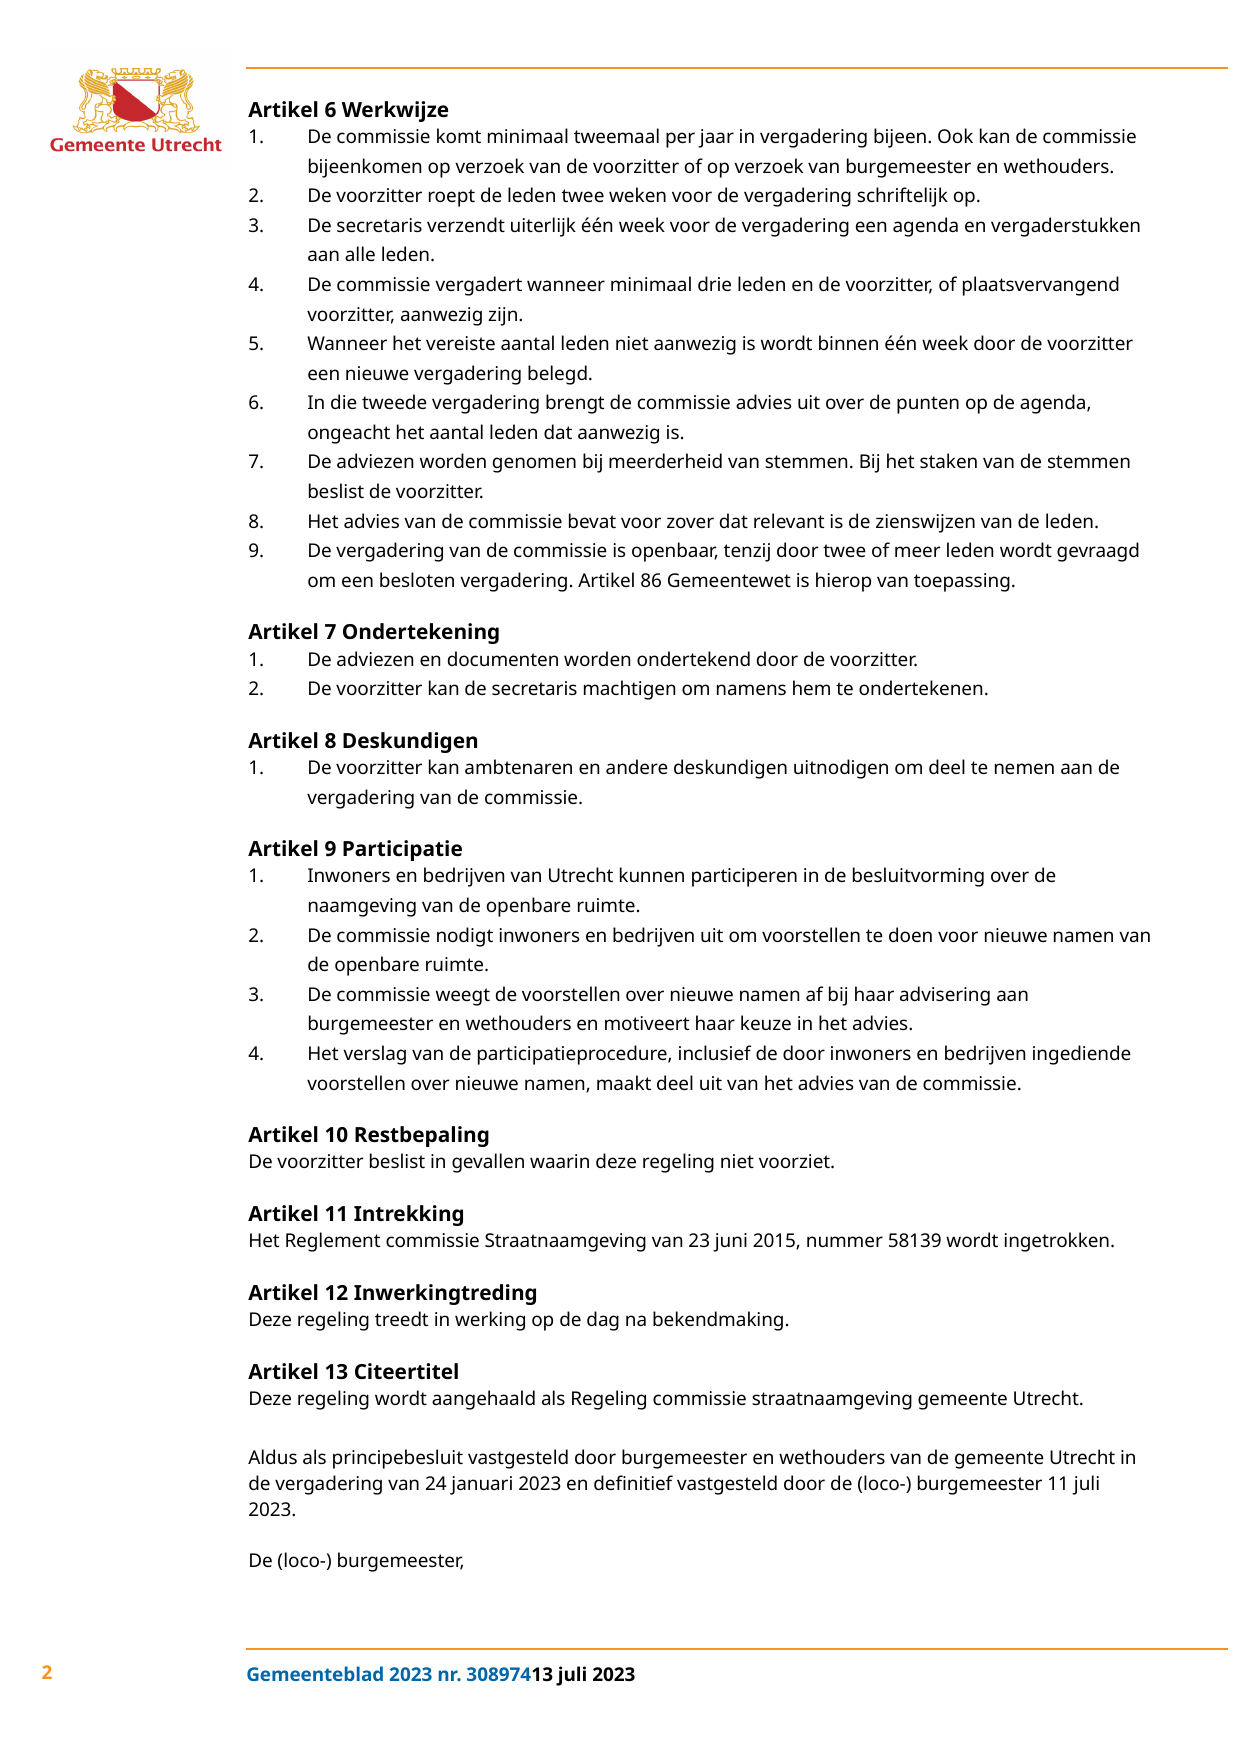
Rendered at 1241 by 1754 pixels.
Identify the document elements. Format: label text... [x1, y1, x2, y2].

list De commissie komt minimaal tweemaal per jaar in vergadering bijeen. Ook kan de commissie bijeenkomen op verzoek van de voorzitter of op verzoek van burgemeester en wethouders. [248, 123, 1152, 178]
list De commissie weegt de voorstellen over nieuwe namen af bij haar advisering aan burgemeester en wethouders en motiveert haar keuze in het advies. [248, 981, 1152, 1036]
list De voorzitter kan de secretaris machtigen om namens hem te ondertekenen. [248, 675, 1152, 701]
list De commissie nodigt inwoners en bedrijven uit om voorstellen te doen voor nieuwe namen van de openbare ruimte. [248, 922, 1152, 977]
text Artikel 13 Citeertitel [248, 1357, 1152, 1385]
picture [41, 47, 231, 172]
list De voorzitter roept de leden twee weken voor de vergadering schriftelijk op. [248, 182, 1152, 208]
text Het Reglement commissie Straatnaamgeving van 23 juni 2015, nummer 58139 wordt ingetrokken. [248, 1227, 1152, 1253]
list De voorzitter kan ambtenaren en andere deskundigen uitnodigen om deel te nemen aan de vergadering van de commissie. [248, 754, 1152, 809]
text Aldus als principebesluit vastgesteld door burgemeester en wethouders van de gemeente Utrecht in de vergadering van 24 januari 2023 en definitief vastgesteld door de (loco-) burgemeester 11 juli 2023. [248, 1444, 1152, 1522]
text Artikel 10 Restbepaling [248, 1120, 1152, 1149]
text De voorzitter beslist in gevallen waarin deze regeling niet voorziet. [248, 1149, 1152, 1174]
list Inwoners en bedrijven van Utrecht kunnen participeren in de besluitvorming over de naamgeving van de openbare ruimte. [248, 863, 1152, 918]
text Artikel 11 Intrekking [248, 1199, 1152, 1227]
text Deze regeling treedt in werking op de dag na bekendmaking. [248, 1306, 1152, 1332]
list Wanneer het vereiste aantal leden niet aanwezig is wordt binnen één week door de voorzitter een nieuwe vergadering belegd. [248, 330, 1152, 386]
list De adviezen worden genomen bij meerderheid van stemmen. Bij het staken van de stemmen beslist de voorzitter. [248, 449, 1152, 504]
text Artikel 12 Inwerkingtreding [248, 1278, 1152, 1306]
list Het verslag van de participatieprocedure, inclusief de door inwoners en bedrijven ingediende voorstellen over nieuwe namen, maakt deel uit van het advies van de commissie. [248, 1040, 1152, 1096]
text Artikel 6 Werkwijze [248, 95, 1152, 123]
list De vergadering van de commissie is openbaar, tenzij door twee of meer leden wordt gevraagd om een besloten vergadering. Artikel 86 Gemeentewet is hierop van toepassing. [248, 537, 1152, 593]
list De secretaris verzendt uiterlijk één week voor de vergadering een agenda en vergaderstukken aan alle leden. [248, 212, 1152, 267]
text Deze regeling wordt aangehaald als Regeling commissie straatnaamgeving gemeente Utrecht. [248, 1385, 1152, 1411]
text Artikel 8 Deskundigen [248, 726, 1152, 754]
text Artikel 9 Participatie [248, 834, 1152, 863]
list Het advies van de commissie bevat voor zover dat relevant is de zienswijzen van de leden. [248, 508, 1152, 533]
text De (loco-) burgemeester, [248, 1547, 1152, 1573]
text Artikel 7 Ondertekening [248, 617, 1152, 646]
list De commissie vergadert wanneer minimaal drie leden en de voorzitter, of plaatsvervangend voorzitter, aanwezig zijn. [248, 271, 1152, 326]
list In die tweede vergadering brengt de commissie advies uit over de punten op de agenda, ongeacht het aantal leden dat aanwezig is. [248, 389, 1152, 445]
list De adviezen en documenten worden ondertekend door de voorzitter. [248, 646, 1152, 672]
